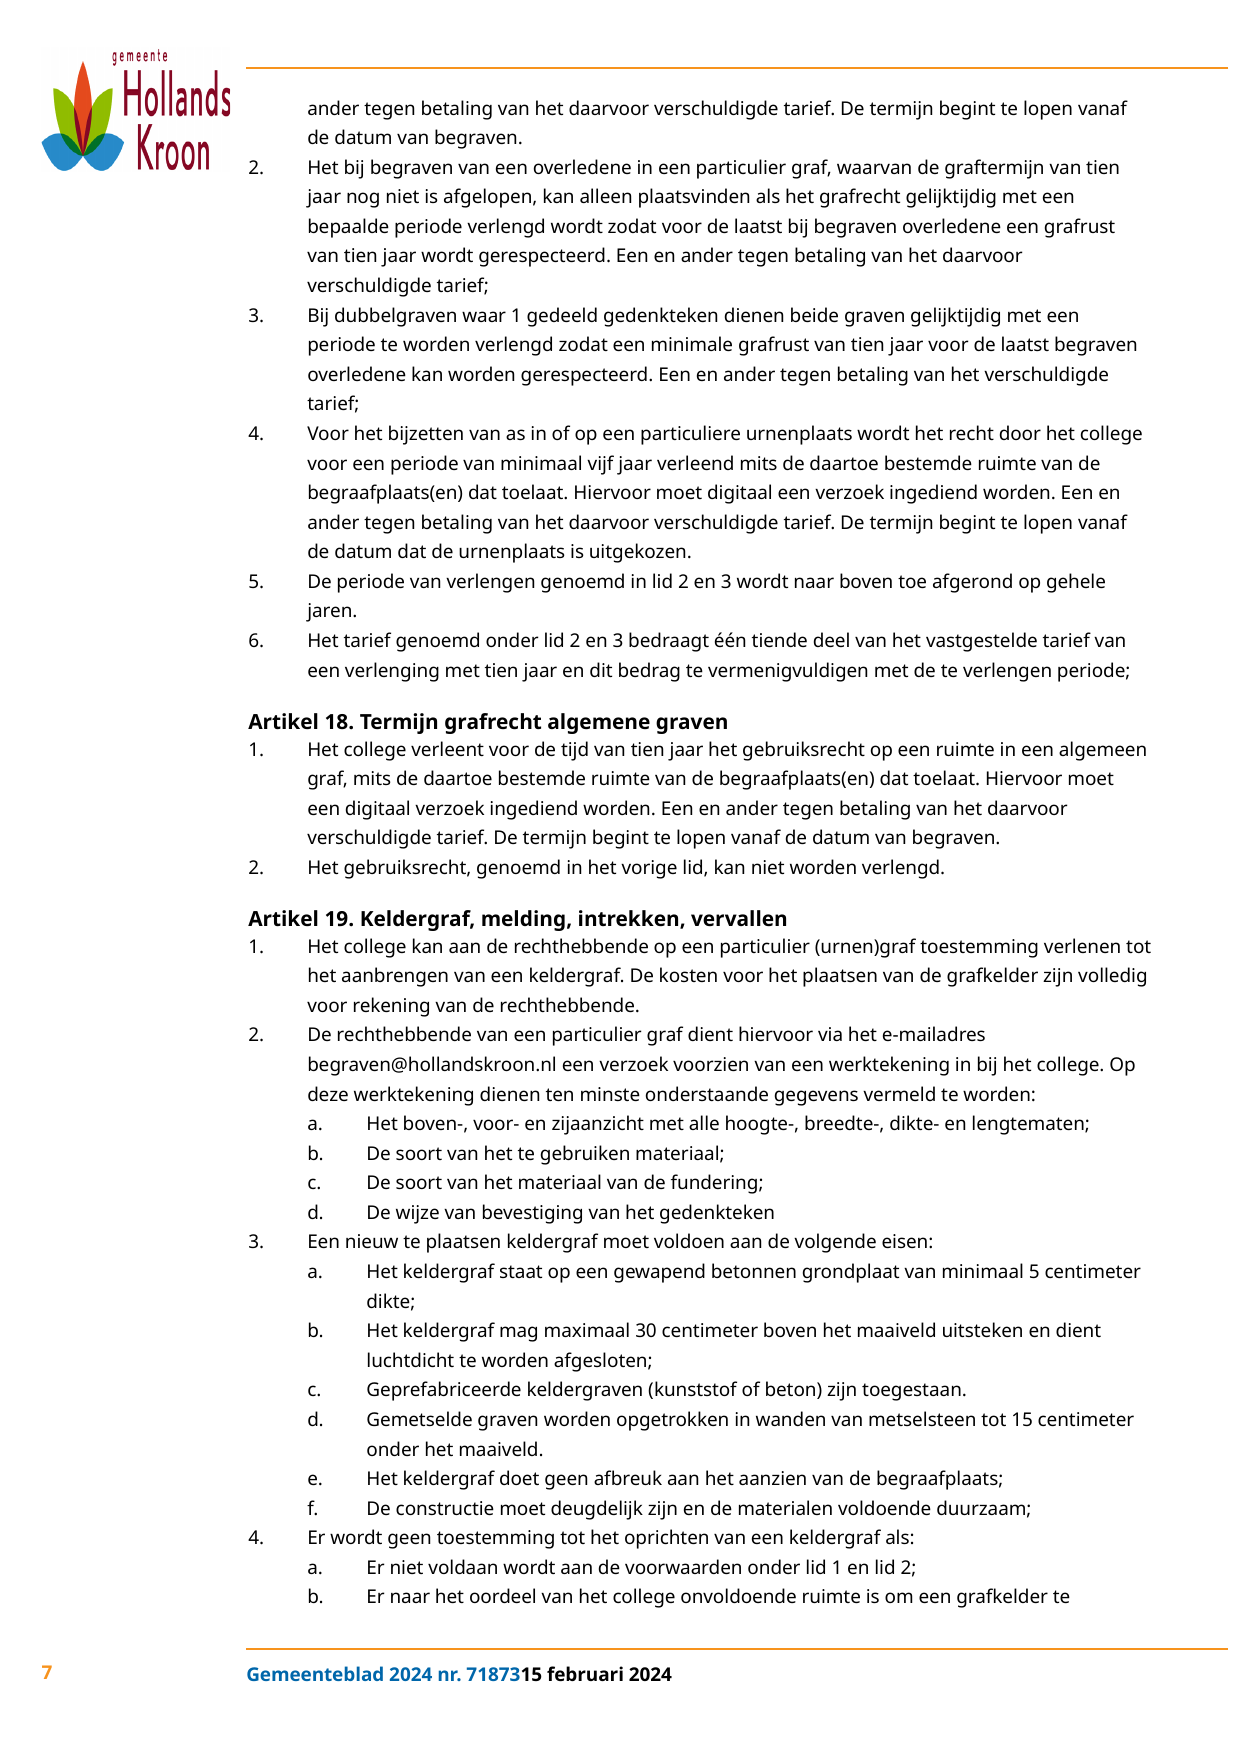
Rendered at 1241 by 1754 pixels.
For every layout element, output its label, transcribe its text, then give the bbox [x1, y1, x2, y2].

text Artikel 18. Termijn grafrecht algemene graven [248, 707, 1152, 736]
list Het boven-, voor- en zijaanzicht met alle hoogte-, breedte-, dikte- en lengtematen; [307, 1110, 1152, 1136]
list Voor het bijzetten van as in of op een particuliere urnenplaats wordt het recht door het college voor een periode van minimaal vijf jaar verleend mits de daartoe bestemde ruimte van de begraafplaats(en) dat toelaat. Hiervoor moet digitaal een verzoek ingediend worden. Een en ander tegen betaling van het daarvoor verschuldigde tarief. De termijn begint te lopen vanaf de datum dat de urnenplaats is uitgekozen. [248, 420, 1152, 564]
list Een nieuw te plaatsen keldergraf moet voldoen aan de volgende eisen: [248, 1229, 1152, 1254]
list Er wordt geen toestemming tot het oprichten van een keldergraf als: [248, 1524, 1152, 1550]
picture [41, 47, 231, 172]
list Het bij begraven van een overledene in een particulier graf, waarvan de graftermijn van tien jaar nog niet is afgelopen, kan alleen plaatsvinden als het grafrecht gelijktijdig met een bepaalde periode verlengd wordt zodat voor de laatst bij begraven overledene een grafrust van tien jaar wordt gerespecteerd. Een en ander tegen betaling van het daarvoor verschuldigde tarief; [248, 154, 1152, 298]
list De constructie moet deugdelijk zijn en de materialen voldoende duurzaam; [307, 1495, 1152, 1521]
list Het tarief genoemd onder lid 2 en 3 bedraagt één tiende deel van het vastgestelde tarief van een verlenging met tien jaar en dit bedrag te vermenigvuldigen met de te verlengen periode; [248, 627, 1152, 683]
list Het college kan aan de rechthebbende op een particulier (urnen)graf toestemming verlenen tot het aanbrengen van een keldergraf. De kosten voor het plaatsen van de grafkelder zijn volledig voor rekening van de rechthebbende. [248, 933, 1152, 1018]
text Artikel 19. Keldergraf, melding, intrekken, vervallen [248, 904, 1152, 933]
list Het college verleent voor de tijd van tien jaar het gebruiksrecht op een ruimte in een algemeen graf, mits de daartoe bestemde ruimte van de begraafplaats(en) dat toelaat. Hiervoor moet een digitaal verzoek ingediend worden. Een en ander tegen betaling van het daarvoor verschuldigde tarief. De termijn begint te lopen vanaf de datum van begraven. [248, 736, 1152, 850]
list Er naar het oordeel van het college onvoldoende ruimte is om een grafkelder te [307, 1584, 1152, 1609]
list Het keldergraf mag maximaal 30 centimeter boven het maaiveld uitsteken en dient luchtdicht te worden afgesloten; [307, 1317, 1152, 1373]
list De soort van het materiaal van de fundering; [307, 1169, 1152, 1195]
list Gemetselde graven worden opgetrokken in wanden van metselsteen tot 15 centimeter onder het maaiveld. [307, 1406, 1152, 1462]
list Het keldergraf staat op een gewapend betonnen grondplaat van minimaal 5 centimeter dikte; [307, 1258, 1152, 1314]
list Er niet voldaan wordt aan de voorwaarden onder lid 1 en lid 2; [307, 1554, 1152, 1580]
list De soort van het te gebruiken materiaal; [307, 1140, 1152, 1166]
list De wijze van bevestiging van het gedenkteken [307, 1199, 1152, 1225]
list Geprefabriceerde keldergraven (kunststof of beton) zijn toegestaan. [307, 1377, 1152, 1402]
list ander tegen betaling van het daarvoor verschuldigde tarief. De termijn begint te lopen vanaf de datum van begraven. [248, 95, 1152, 150]
list Het keldergraf doet geen afbreuk aan het aanzien van de begraafplaats; [307, 1465, 1152, 1491]
list Het gebruiksrecht, genoemd in het vorige lid, kan niet worden verlengd. [248, 854, 1152, 880]
list De periode van verlengen genoemd in lid 2 en 3 wordt naar boven toe afgerond op gehele jaren. [248, 568, 1152, 623]
list Bij dubbelgraven waar 1 gedeeld gedenkteken dienen beide graven gelijktijdig met een periode te worden verlengd zodat een minimale grafrust van tien jaar voor de laatst begraven overledene kan worden gerespecteerd. Een en ander tegen betaling van het verschuldigde tarief; [248, 302, 1152, 416]
list De rechthebbende van een particulier graf dient hiervoor via het e-mailadres begraven@hollandskroon.nl een verzoek voorzien van een werktekening in bij het college. Op deze werktekening dienen ten minste onderstaande gegevens vermeld te worden: [248, 1022, 1152, 1107]
